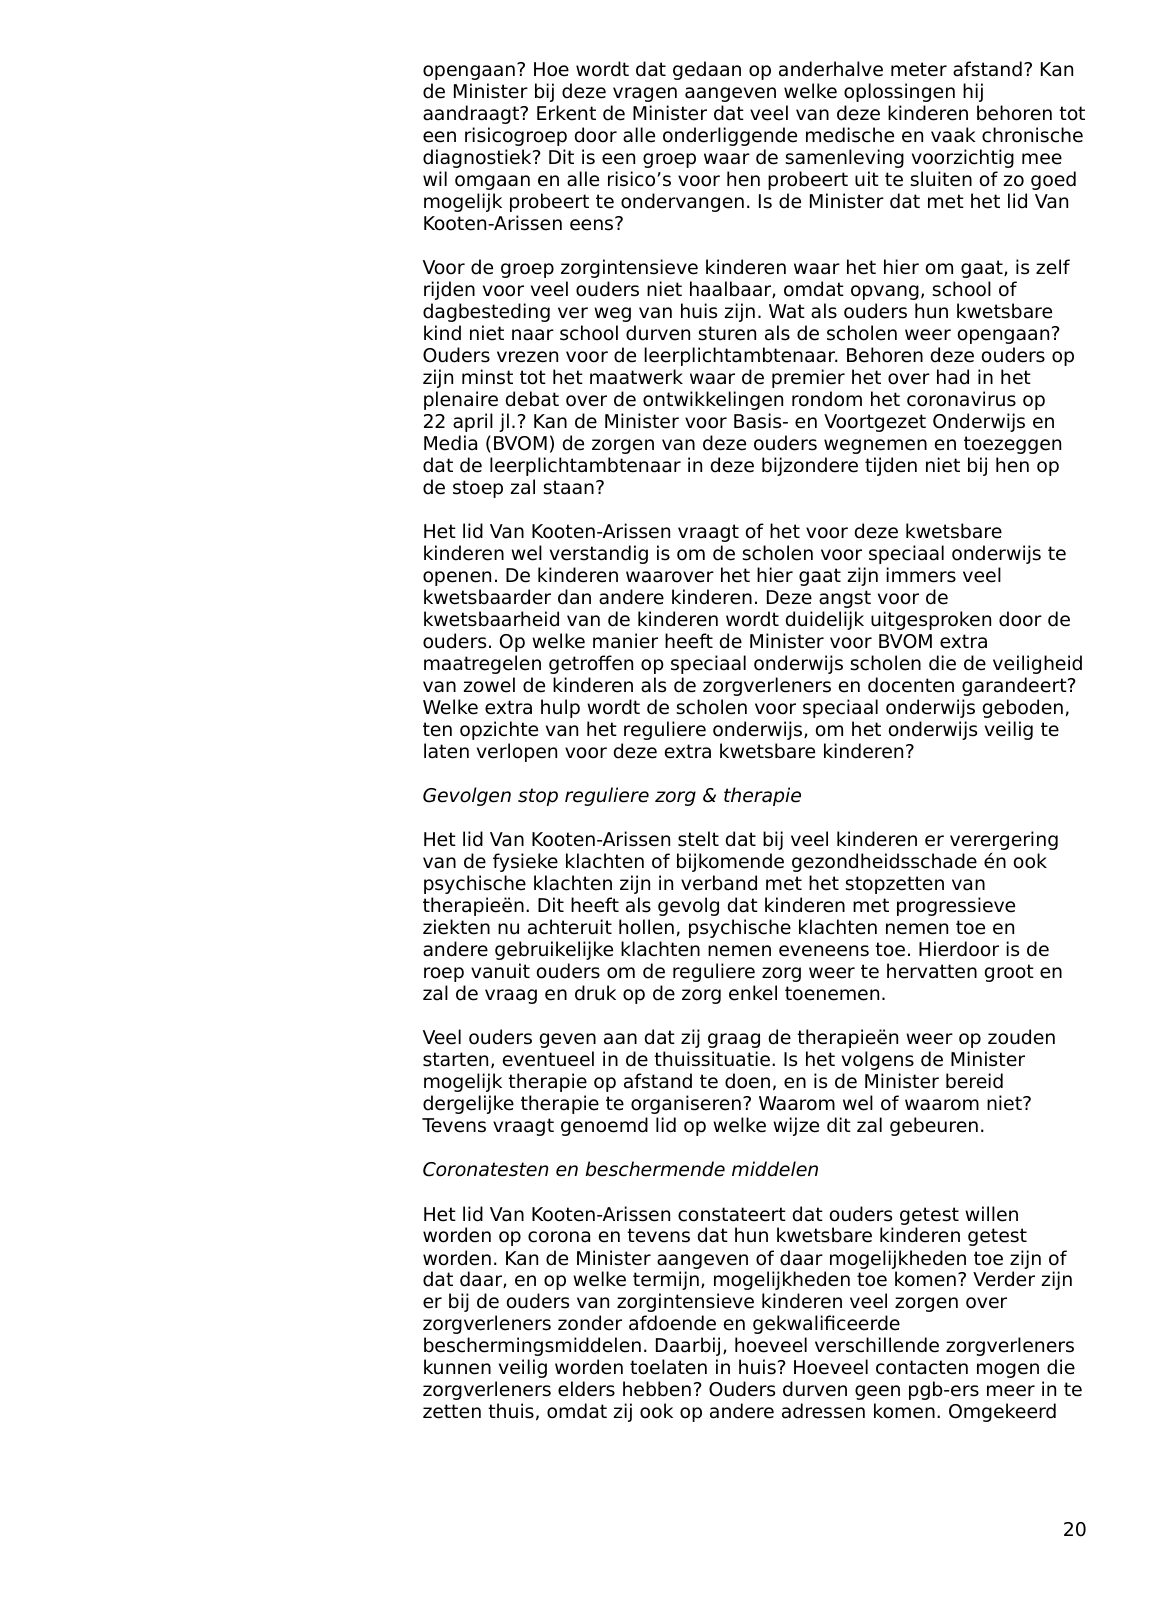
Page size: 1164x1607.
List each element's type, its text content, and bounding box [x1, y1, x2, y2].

text Het lid Van Kooten-Arissen stelt dat bij veel kinderen er verergering van de fysieke klachten of bijkomende gezondheidsschade én ook psychische klachten zijn in verband met het stopzetten van therapieën. Dit heeft als gevolg dat kinderen met progressieve ziekten nu achteruit hollen, psychische klachten nemen toe en andere gebruikelijke klachten nemen eveneens toe. Hierdoor is de roep vanuit ouders om de reguliere zorg weer te hervatten groot en zal de vraag en druk op de zorg enkel toenemen. [422, 829, 1087, 1005]
text opengaan? Hoe wordt dat gedaan op anderhalve meter afstand? Kan de Minister bij deze vragen aangeven welke oplossingen hij aandraagt? Erkent de Minister dat veel van deze kinderen behoren tot een risicogroep door alle onderliggende medische en vaak chronische diagnostiek? Dit is een groep waar de samenleving voorzichtig mee wil omgaan en alle risico’s voor hen probeert uit te sluiten of zo goed mogelijk probeert te ondervangen. Is de Minister dat met het lid Van Kooten-Arissen eens? [422, 59, 1087, 235]
text Het lid Van Kooten-Arissen vraagt of het voor deze kwetsbare kinderen wel verstandig is om de scholen voor speciaal onderwijs te openen. De kinderen waarover het hier gaat zijn immers veel kwetsbaarder dan andere kinderen. Deze angst voor de kwetsbaarheid van de kinderen wordt duidelijk uitgesproken door de ouders. Op welke manier heeft de Minister voor BVOM extra maatregelen getroffen op speciaal onderwijs scholen die de veiligheid van zowel de kinderen als de zorgverleners en docenten garandeert? Welke extra hulp wordt de scholen voor speciaal onderwijs geboden, ten opzichte van het reguliere onderwijs, om het onderwijs veilig te laten verlopen voor deze extra kwetsbare kinderen? [422, 521, 1087, 763]
text Het lid Van Kooten-Arissen constateert dat ouders getest willen worden op corona en tevens dat hun kwetsbare kinderen getest worden. Kan de Minister aangeven of daar mogelijkheden toe zijn of dat daar, en op welke termijn, mogelijkheden toe komen? Verder zijn er bij de ouders van zorgintensieve kinderen veel zorgen over zorgverleners zonder afdoende en gekwalificeerde beschermingsmiddelen. Daarbij, hoeveel verschillende zorgverleners kunnen veilig worden toelaten in huis? Hoeveel contacten mogen die zorgverleners elders hebben? Ouders durven geen pgb-ers meer in te zetten thuis, omdat zij ook op andere adressen komen. Omgekeerd [422, 1203, 1087, 1423]
text Voor de groep zorgintensieve kinderen waar het hier om gaat, is zelf rijden voor veel ouders niet haalbaar, omdat opvang, school of dagbesteding ver weg van huis zijn. Wat als ouders hun kwetsbare kind niet naar school durven sturen als de scholen weer opengaan? Ouders vrezen voor de leerplichtambtenaar. Behoren deze ouders op zijn minst tot het maatwerk waar de premier het over had in het plenaire debat over de ontwikkelingen rondom het coronavirus op 22 april jl.? Kan de Minister voor Basis- en Voortgezet Onderwijs en Media (BVOM) de zorgen van deze ouders wegnemen en toezeggen dat de leerplichtambtenaar in deze bijzondere tijden niet bij hen op de stoep zal staan? [422, 257, 1087, 499]
text Veel ouders geven aan dat zij graag de therapieën weer op zouden starten, eventueel in de thuissituatie. Is het volgens de Minister mogelijk therapie op afstand te doen, en is de Minister bereid dergelijke therapie te organiseren? Waarom wel of waarom niet? Tevens vraagt genoemd lid op welke wijze dit zal gebeuren. [422, 1027, 1087, 1137]
subtitle Gevolgen stop reguliere zorg & therapie [422, 785, 1087, 807]
subtitle Coronatesten en beschermende middelen [422, 1159, 1087, 1181]
